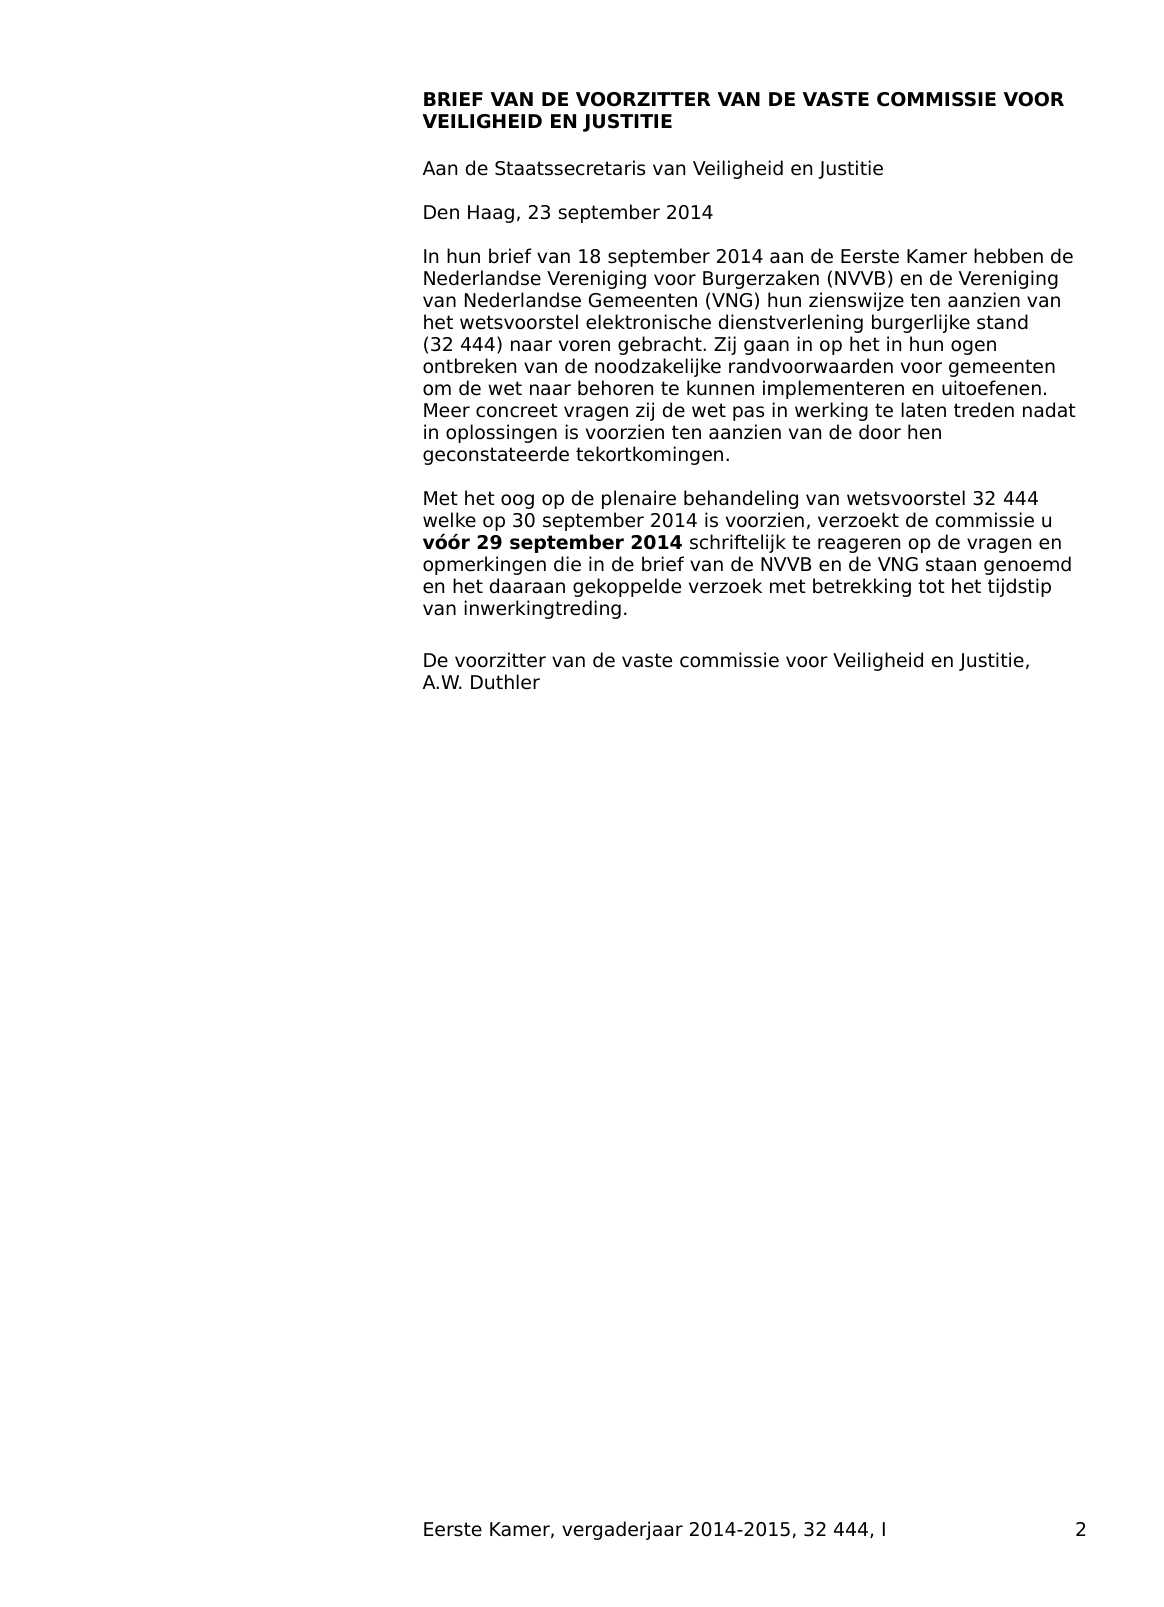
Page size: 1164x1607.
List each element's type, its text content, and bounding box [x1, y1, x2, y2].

subtitle BRIEF VAN DE VOORZITTER VAN DE VASTE COMMISSIE VOOR VEILIGHEID EN JUSTITIE [422, 89, 1087, 133]
text Den Haag, 23 september 2014 [422, 202, 1087, 224]
text Aan de Staatssecretaris van Veiligheid en Justitie [422, 158, 1087, 180]
text Met het oog op de plenaire behandeling van wetsvoorstel 32 444 welke op 30 september 2014 is voorzien, verzoekt de commissie u vóór 29 september 2014 schriftelijk te reageren op de vragen en opmerkingen die in de brief van de NVVB en de VNG staan genoemd en het daaraan gekoppelde verzoek met betrekking tot het tijdstip van inwerkingtreding. [422, 488, 1087, 620]
text De voorzitter van de vaste commissie voor Veiligheid en Justitie, A.W. Duthler [422, 650, 1087, 694]
text In hun brief van 18 september 2014 aan de Eerste Kamer hebben de Nederlandse Vereniging voor Burgerzaken (NVVB) en de Vereniging van Nederlandse Gemeenten (VNG) hun zienswijze ten aanzien van het wetsvoorstel elektronische dienstverlening burgerlijke stand (32 444) naar voren gebracht. Zij gaan in op het in hun ogen ontbreken van de noodzakelijke randvoorwaarden voor gemeenten om de wet naar behoren te kunnen implementeren en uitoefenen. Meer concreet vragen zij de wet pas in werking te laten treden nadat in oplossingen is voorzien ten aanzien van de door hen geconstateerde tekortkomingen. [422, 246, 1087, 466]
